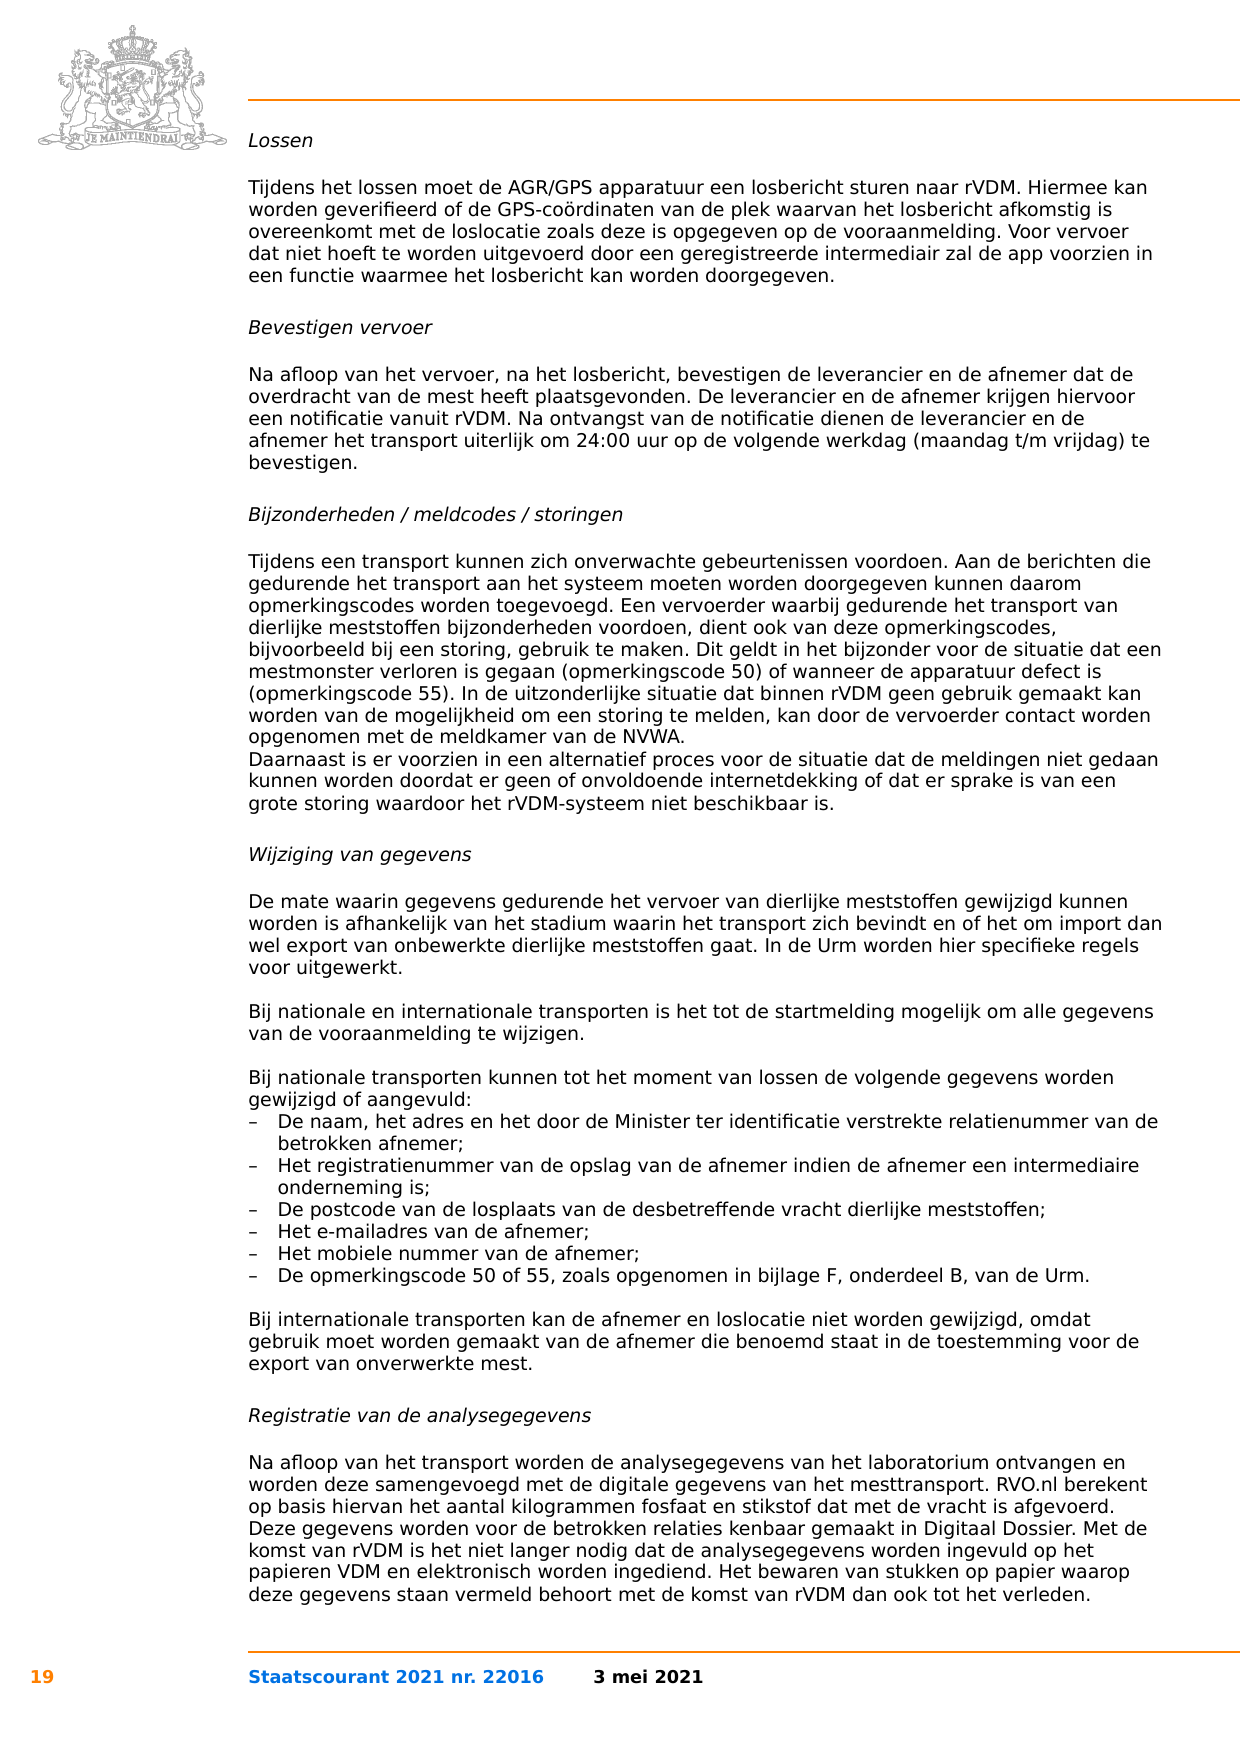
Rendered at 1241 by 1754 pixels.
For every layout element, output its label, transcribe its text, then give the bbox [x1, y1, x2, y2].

subtitle Registratie van de analysegegevens [248, 1404, 1163, 1427]
text Bij internationale transporten kan de afnemer en loslocatie niet worden gewijzigd, omdat gebruik moet worden gemaakt van de afnemer die benoemd staat in de toestemming voor de export van onverwerkte mest. [248, 1309, 1163, 1374]
subtitle Bijzonderheden / meldcodes / storingen [248, 504, 1163, 526]
text Daarnaast is er voorzien in een alternatief proces voor de situatie dat de meldingen niet gedaan kunnen worden doordat er geen of onvoldoende internetdekking of dat er sprake is van een grote storing waardoor het rVDM-systeem niet beschikbaar is. [248, 748, 1163, 814]
text – De opmerkingscode 50 of 55, zoals opgenomen in bijlage F, onderdeel B, van de Urm. [248, 1265, 1163, 1287]
text Tijdens een transport kunnen zich onverwachte gebeurtenissen voordoen. Aan de berichten die gedurende het transport aan het systeem moeten worden doorgegeven kunnen daarom opmerkingscodes worden toegevoegd. Een vervoerder waarbij gedurende het transport van dierlijke meststoffen bijzonderheden voordoen, dient ook van deze opmerkingscodes, bijvoorbeeld bij een storing, gebruik te maken. Dit geldt in het bijzonder voor de situatie dat een mestmonster verloren is gegaan (opmerkingscode 50) of wanneer de apparatuur defect is (opmerkingscode 55). In de uitzonderlijke situatie dat binnen rVDM geen gebruik gemaakt kan worden van de mogelijkheid om een storing te melden, kan door de vervoerder contact worden opgenomen met de meldkamer van de NVWA. [248, 551, 1163, 748]
text Tijdens het lossen moet de AGR/GPS apparatuur een losbericht sturen naar rVDM. Hiermee kan worden geverifieerd of de GPS-coördinaten van de plek waarvan het losbericht afkomstig is overeenkomt met de loslocatie zoals deze is opgegeven op de vooraanmelding. Voor vervoer dat niet hoeft te worden uitgevoerd door een geregistreerde intermediair zal de app voorzien in een functie waarmee het losbericht kan worden doorgegeven. [248, 177, 1163, 287]
text Na afloop van het vervoer, na het losbericht, bevestigen de leverancier en de afnemer dat de overdracht van de mest heeft plaatsgevonden. De leverancier en de afnemer krijgen hiervoor een notificatie vanuit rVDM. Na ontvangst van de notificatie dienen de leverancier en de afnemer het transport uiterlijk om 24:00 uur op de volgende werkdag (maandag t/m vrijdag) te bevestigen. [248, 364, 1163, 474]
text – De postcode van de losplaats van de desbetreffende vracht dierlijke meststoffen; [248, 1199, 1163, 1221]
picture [38, 25, 227, 150]
text – Het registratienummer van de opslag van de afnemer indien de afnemer een intermediaire onderneming is; [248, 1155, 1163, 1199]
text – De naam, het adres en het door de Minister ter identificatie verstrekte relatienummer van de betrokken afnemer; [248, 1111, 1163, 1155]
text De mate waarin gegevens gedurende het vervoer van dierlijke meststoffen gewijzigd kunnen worden is afhankelijk van het stadium waarin het transport zich bevindt en of het om import dan wel export van onbewerkte dierlijke meststoffen gaat. In de Urm worden hier specifieke regels voor uitgewerkt. [248, 891, 1163, 979]
subtitle Wijziging van gegevens [248, 844, 1163, 866]
text Bij nationale en internationale transporten is het tot de startmelding mogelijk om alle gegevens van de vooraanmelding te wijzigen. [248, 1001, 1163, 1045]
text Na afloop van het transport worden de analysegegevens van het laboratorium ontvangen en worden deze samengevoegd met de digitale gegevens van het mesttransport. RVO.nl berekent op basis hiervan het aantal kilogrammen fosfaat en stikstof dat met de vracht is afgevoerd. Deze gegevens worden voor de betrokken relaties kenbaar gemaakt in Digitaal Dossier. Met de komst van rVDM is het niet langer nodig dat de analysegegevens worden ingevuld op het papieren VDM en elektronisch worden ingediend. Het bewaren van stukken op papier waarop deze gegevens staan vermeld behoort met de komst van rVDM dan ook tot het verleden. [248, 1452, 1163, 1605]
subtitle Lossen [248, 130, 1163, 152]
text Bij nationale transporten kunnen tot het moment van lossen de volgende gegevens worden gewijzigd of aangevuld: [248, 1067, 1163, 1111]
subtitle Bevestigen vervoer [248, 317, 1163, 339]
text – Het e-mailadres van de afnemer; [248, 1221, 1163, 1243]
text – Het mobiele nummer van de afnemer; [248, 1243, 1163, 1265]
